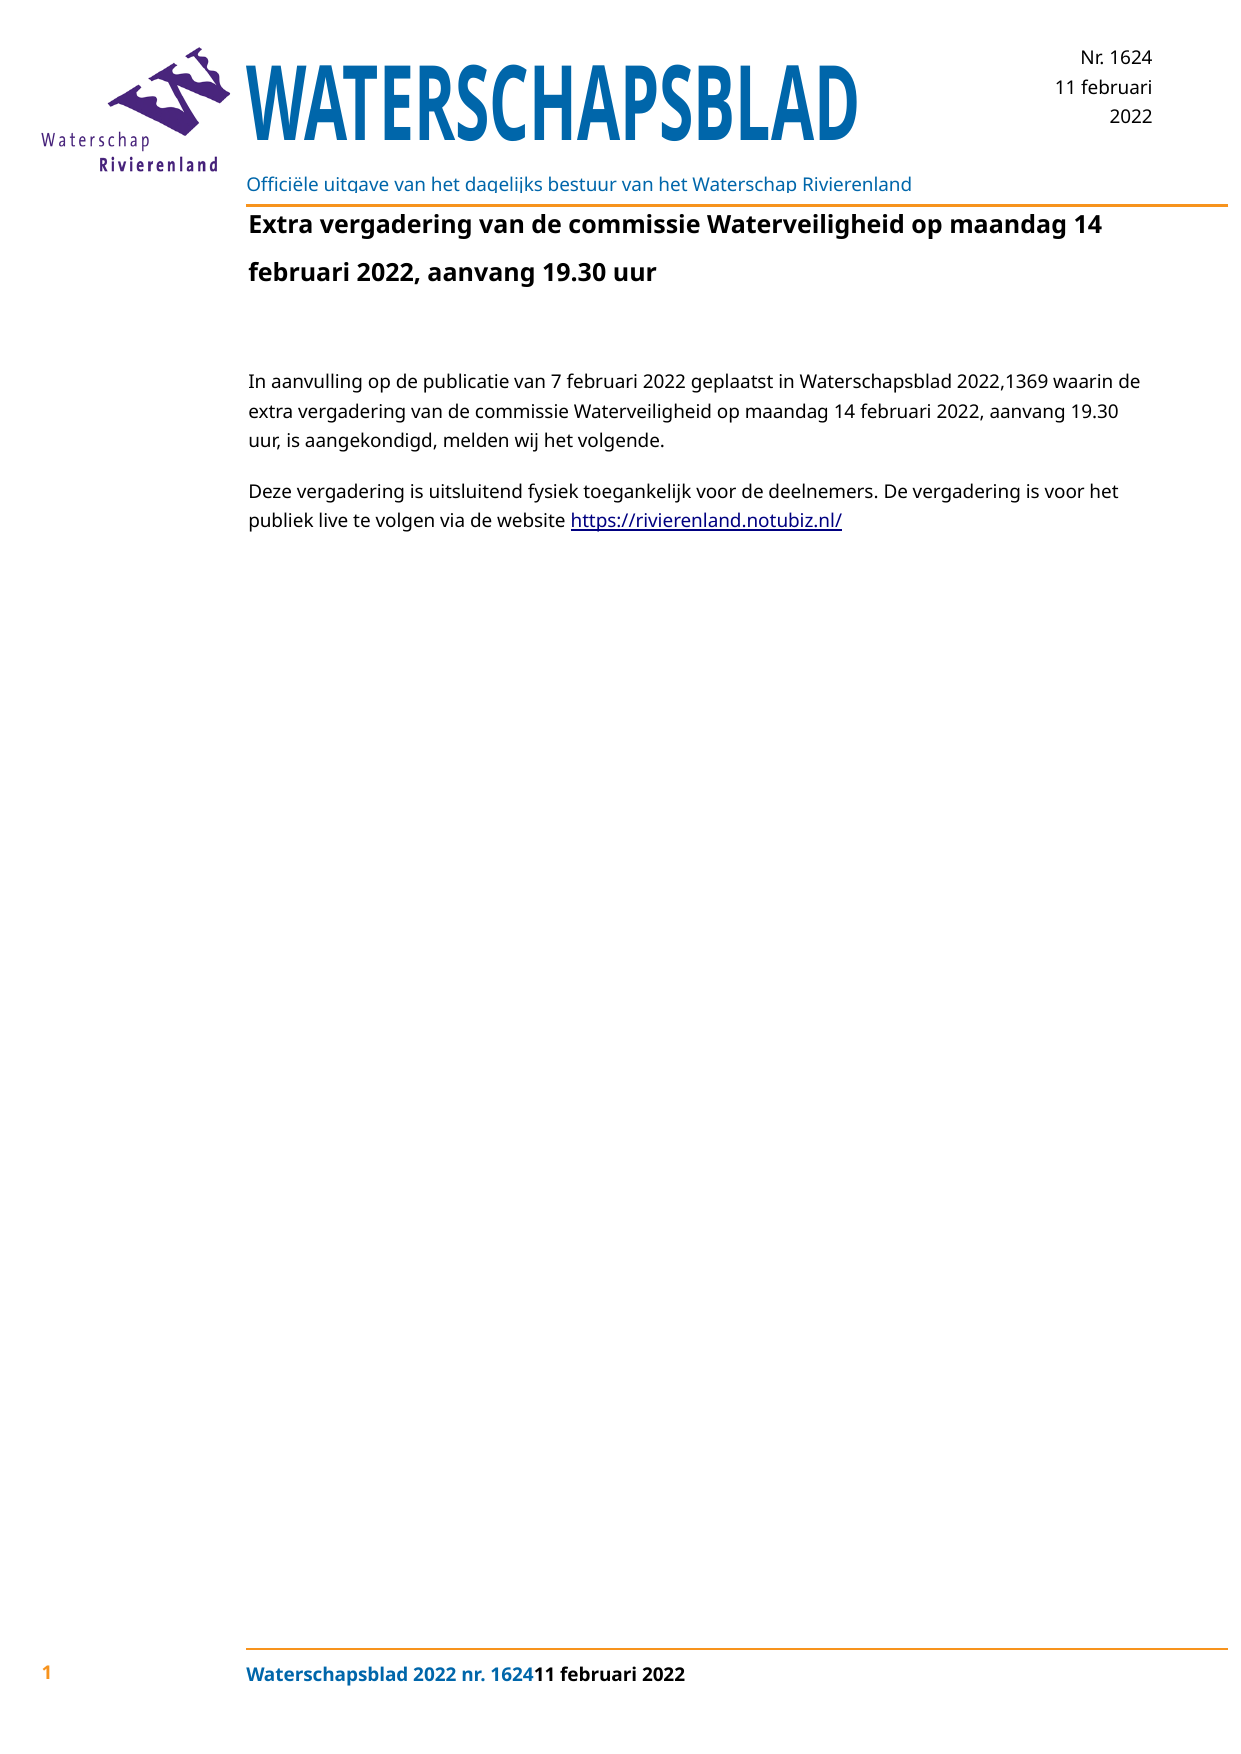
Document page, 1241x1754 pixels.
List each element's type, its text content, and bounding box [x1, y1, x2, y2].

text In aanvulling op de publicatie van 7 februari 2022 geplaatst in Waterschapsblad 2022,1369 waarin de extra vergadering van de commissie Waterveiligheid op maandag 14 februari 2022, aanvang 19.30 uur, is aangekondigd, melden wij het volgende. [248, 368, 1152, 453]
picture [41, 47, 231, 172]
text Extra vergadering van de commissie Waterveiligheid op maandag 14 februari 2022, aanvang 19.30 uur [248, 207, 1152, 288]
text Deze vergadering is uitsluitend fysiek toegankelijk voor de deelnemers. De vergadering is voor het publiek live te volgen via de website https://rivierenland.notubiz.nl/ [248, 478, 1152, 533]
